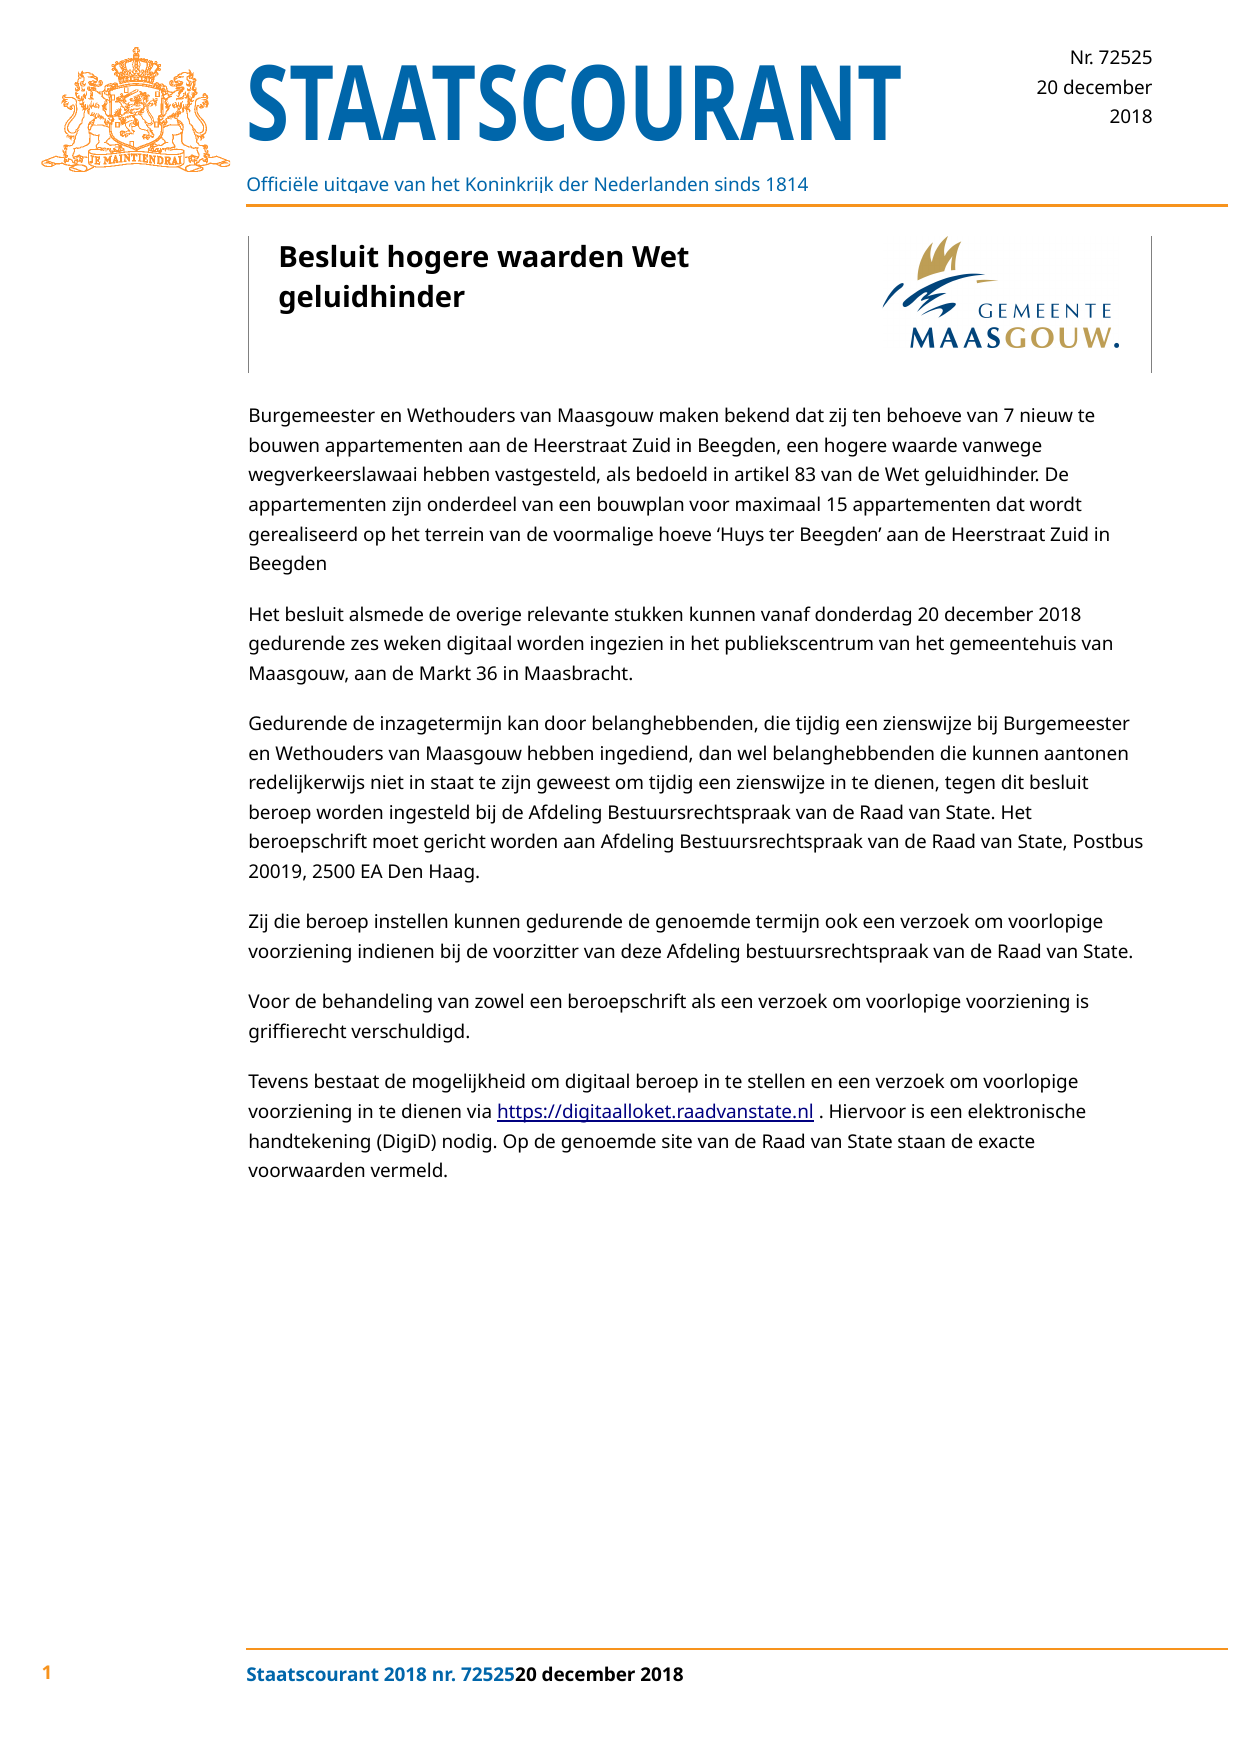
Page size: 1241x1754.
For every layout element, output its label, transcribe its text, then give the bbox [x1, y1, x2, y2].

table_header Besluit hogere waarden Wet geluidhinder [249, 236, 850, 373]
text Burgemeester en Wethouders van Maasgouw maken bekend dat zij ten behoeve van 7 nieuw te bouwen appartementen aan de Heerstraat Zuid in Beegden, een hogere waarde vanwege wegverkeerslawaai hebben vastgesteld, als bedoeld in artikel 83 van de Wet geluidhinder. De appartementen zijn onderdeel van een bouwplan voor maximaal 15 appartementen dat wordt gerealiseerd op het terrein van de voormalige hoeve ‘Huys ter Beegden’ aan de Heerstraat Zuid in Beegden [248, 402, 1152, 576]
picture [41, 47, 231, 172]
text Het besluit alsmede de overige relevante stukken kunnen vanaf donderdag 20 december 2018 gedurende zes weken digitaal worden ingezien in het publiekscentrum van het gemeentehuis van Maasgouw, aan de Markt 36 in Maasbracht. [248, 601, 1152, 686]
picture [882, 236, 1119, 348]
text Gedurende de inzagetermijn kan door belanghebbenden, die tijdig een zienswijze bij Burgemeester en Wethouders van Maasgouw hebben ingediend, dan wel belanghebbenden die kunnen aantonen redelijkerwijs niet in staat te zijn geweest om tijdig een zienswijze in te dienen, tegen dit besluit beroep worden ingesteld bij de Afdeling Bestuursrechtspraak van de Raad van State. Het beroepschrift moet gericht worden aan Afdeling Bestuursrechtspraak van de Raad van State, Postbus 20019, 2500 EA Den Haag. [248, 710, 1152, 884]
table_header [850, 236, 1151, 373]
text Voor de behandeling van zowel een beroepschrift als een verzoek om voorlopige voorziening is griffierecht verschuldigd. [248, 989, 1152, 1044]
text Zij die beroep instellen kunnen gedurende de genoemde termijn ook een verzoek om voorlopige voorziening indienen bij de voorzitter van deze Afdeling bestuursrechtspraak van de Raad van State. [248, 909, 1152, 964]
text Tevens bestaat de mogelijkheid om digitaal beroep in te stellen en een verzoek om voorlopige voorziening in te dienen via https://digitaalloket.raadvanstate.nl . Hiervoor is een elektronische handtekening (DigiD) nodig. Op de genoemde site van de Raad van State staan de exacte voorwaarden vermeld. [248, 1069, 1152, 1183]
